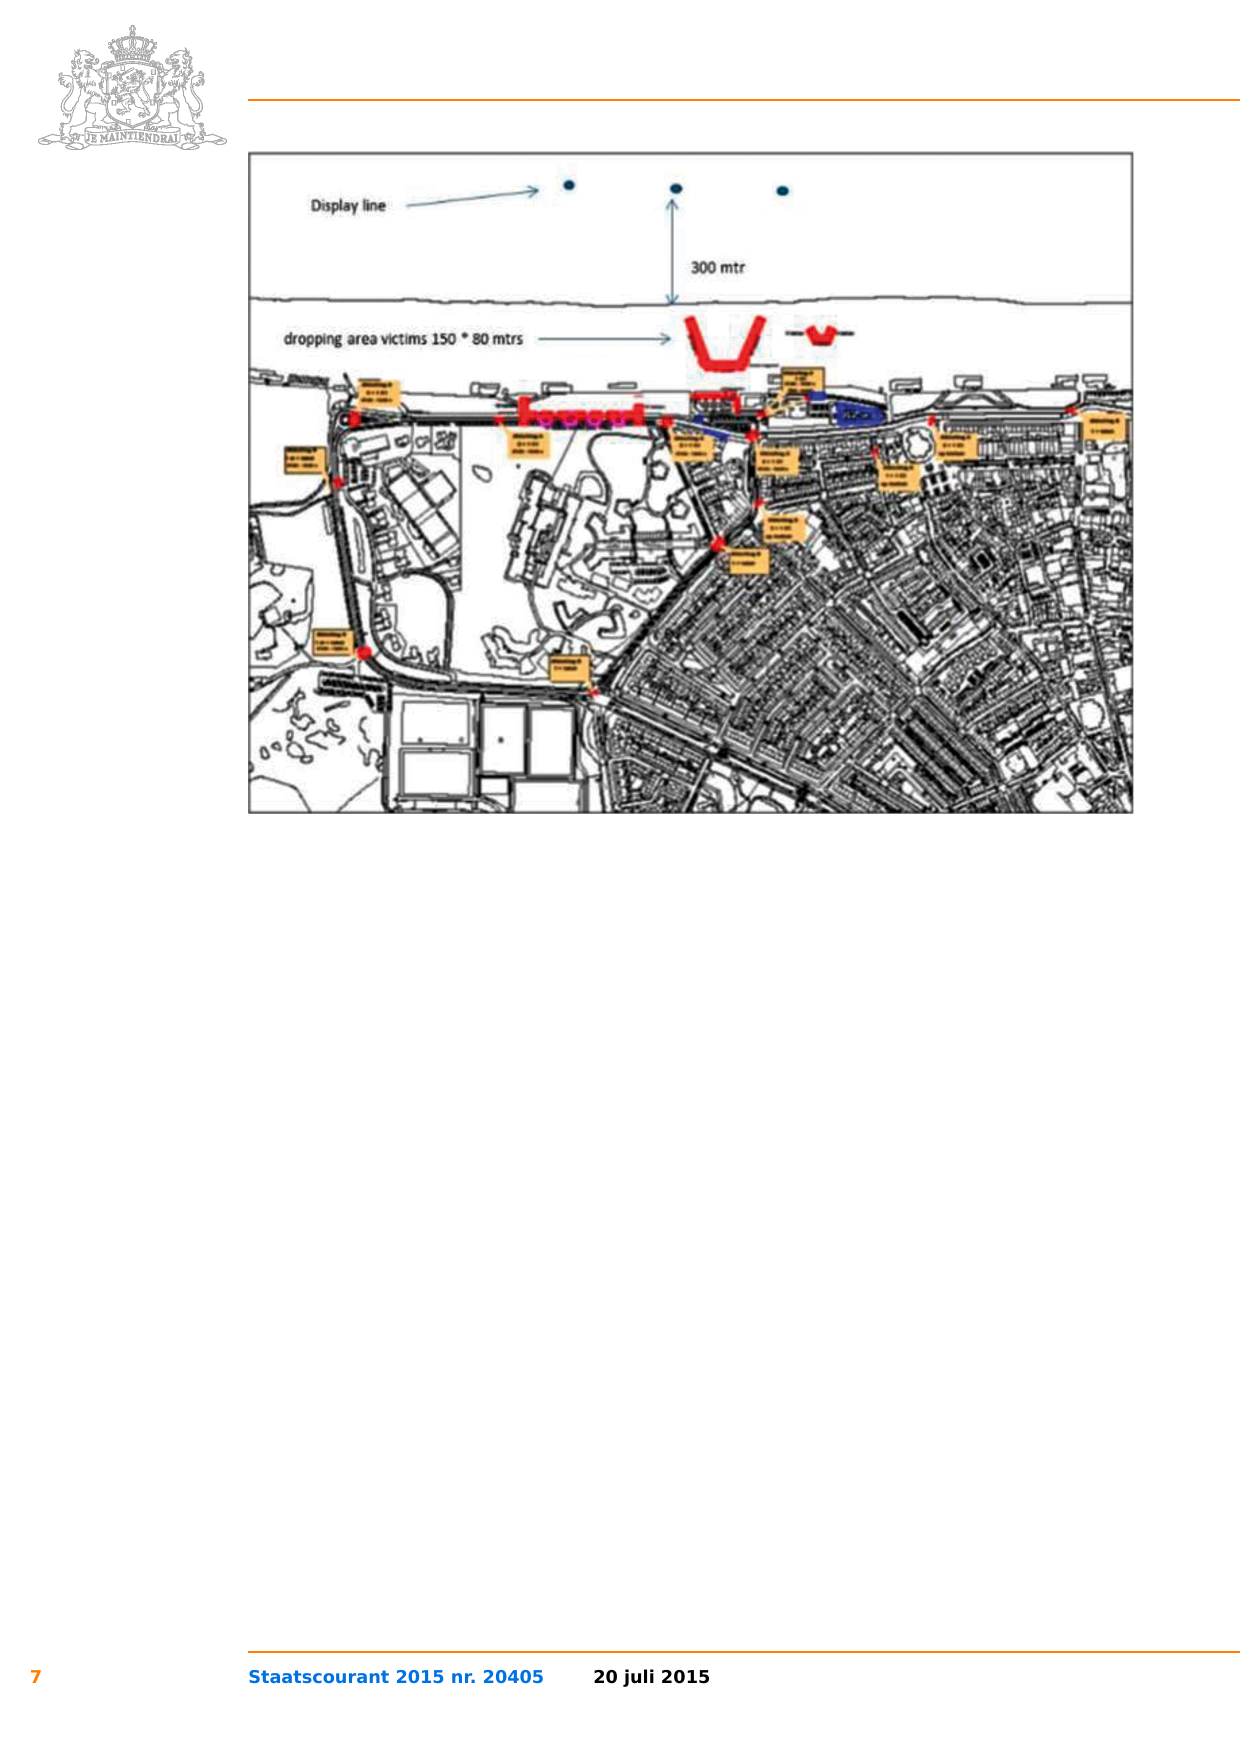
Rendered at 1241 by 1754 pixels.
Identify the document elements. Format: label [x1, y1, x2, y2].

picture [248, 151, 1134, 814]
picture [38, 25, 227, 150]
